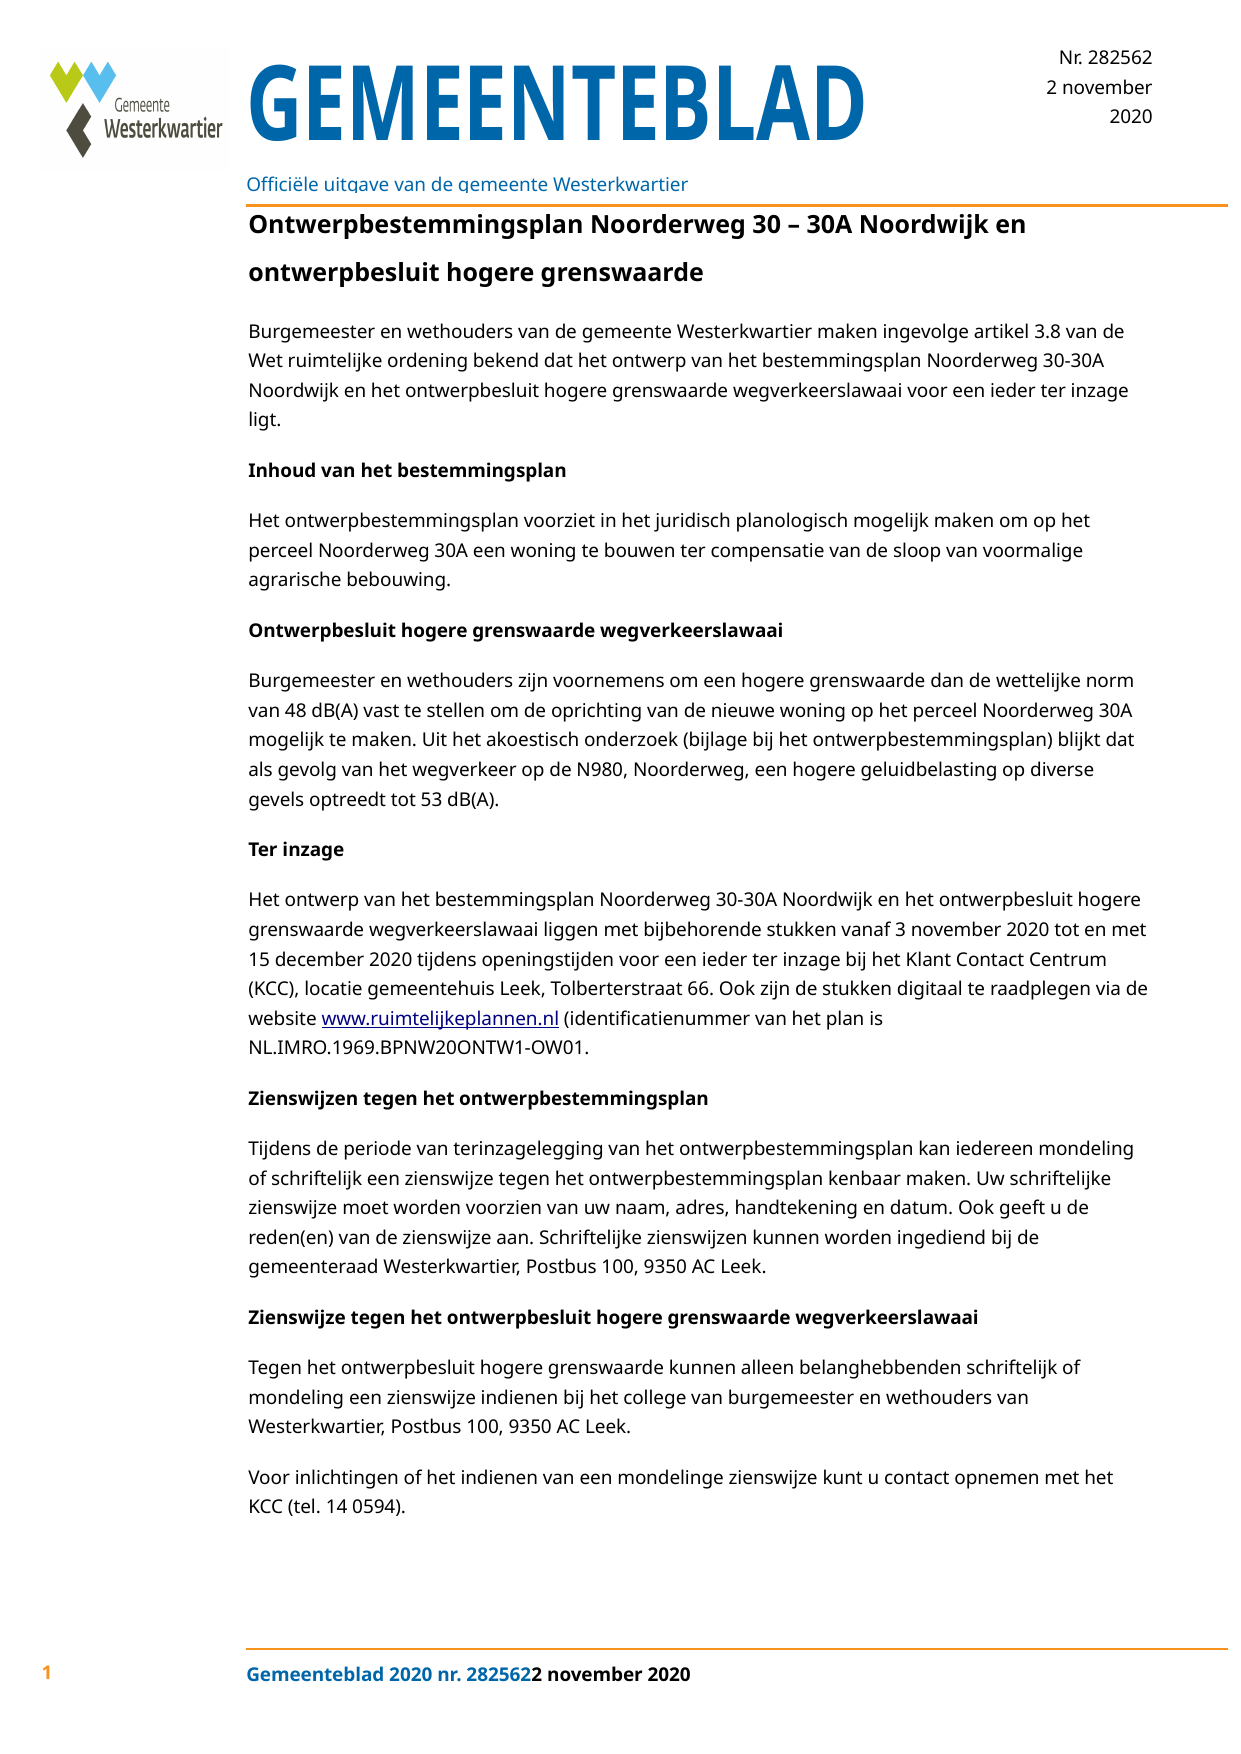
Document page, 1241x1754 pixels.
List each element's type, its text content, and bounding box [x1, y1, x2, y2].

text Het ontwerp van het bestemmingsplan Noorderweg 30-30A Noordwijk en het ontwerpbesluit hogere grenswaarde wegverkeerslawaai liggen met bijbehorende stukken vanaf 3 november 2020 tot en met 15 december 2020 tijdens openingstijden voor een ieder ter inzage bij het Klant Contact Centrum (KCC), locatie gemeentehuis Leek, Tolberterstraat 66. Ook zijn de stukken digitaal te raadplegen via de website www.ruimtelijkeplannen.nl (identificatienummer van het plan is NL.IMRO.1969.BPNW20ONTW1-OW01. [248, 887, 1152, 1060]
text Voor inlichtingen of het indienen van een mondelinge zienswijze kunt u contact opnemen met het KCC (tel. 14 0594). [248, 1464, 1152, 1519]
text Het ontwerpbestemmingsplan voorziet in het juridisch planologisch mogelijk maken om op het perceel Noorderweg 30A een woning te bouwen ter compensatie van de sloop van voormalige agrarische bebouwing. [248, 507, 1152, 592]
text Ter inzage [248, 836, 1152, 862]
text Burgemeester en wethouders zijn voornemens om een hogere grenswaarde dan de wettelijke norm van 48 dB(A) vast te stellen om de oprichting van de nieuwe woning op het perceel Noorderweg 30A mogelijk te maken. Uit het akoestisch onderzoek (bijlage bij het ontwerpbestemmingsplan) blijkt dat als gevolg van het wegverkeer op de N980, Noorderweg, een hogere geluidbelasting op diverse gevels optreedt tot 53 dB(A). [248, 667, 1152, 812]
text Zienswijzen tegen het ontwerpbestemmingsplan [248, 1085, 1152, 1111]
text Ontwerpbesluit hogere grenswaarde wegverkeerslawaai [248, 617, 1152, 643]
text Tijdens de periode van terinzagelegging van het ontwerpbestemmingsplan kan iedereen mondeling of schriftelijk een zienswijze tegen het ontwerpbestemmingsplan kenbaar maken. Uw schriftelijke zienswijze moet worden voorzien van uw naam, adres, handtekening en datum. Ook geeft u de reden(en) van de zienswijze aan. Schriftelijke zienswijzen kunnen worden ingediend bij de gemeenteraad Westerkwartier, Postbus 100, 9350 AC Leek. [248, 1135, 1152, 1279]
text Zienswijze tegen het ontwerpbesluit hogere grenswaarde wegverkeerslawaai [248, 1304, 1152, 1330]
text Inhoud van het bestemmingsplan [248, 457, 1152, 483]
text Burgemeester en wethouders van de gemeente Westerkwartier maken ingevolge artikel 3.8 van de Wet ruimtelijke ordening bekend dat het ontwerp van het bestemmingsplan Noorderweg 30-30A Noordwijk en het ontwerpbesluit hogere grenswaarde wegverkeerslawaai voor een ieder ter inzage ligt. [248, 318, 1152, 432]
text Tegen het ontwerpbesluit hogere grenswaarde kunnen alleen belanghebbenden schriftelijk of mondeling een zienswijze indienen bij het college van burgemeester en wethouders van Westerkwartier, Postbus 100, 9350 AC Leek. [248, 1354, 1152, 1439]
picture [41, 47, 231, 172]
text Ontwerpbestemmingsplan Noorderweg 30 – 30A Noordwijk en ontwerpbesluit hogere grenswaarde [248, 207, 1152, 288]
